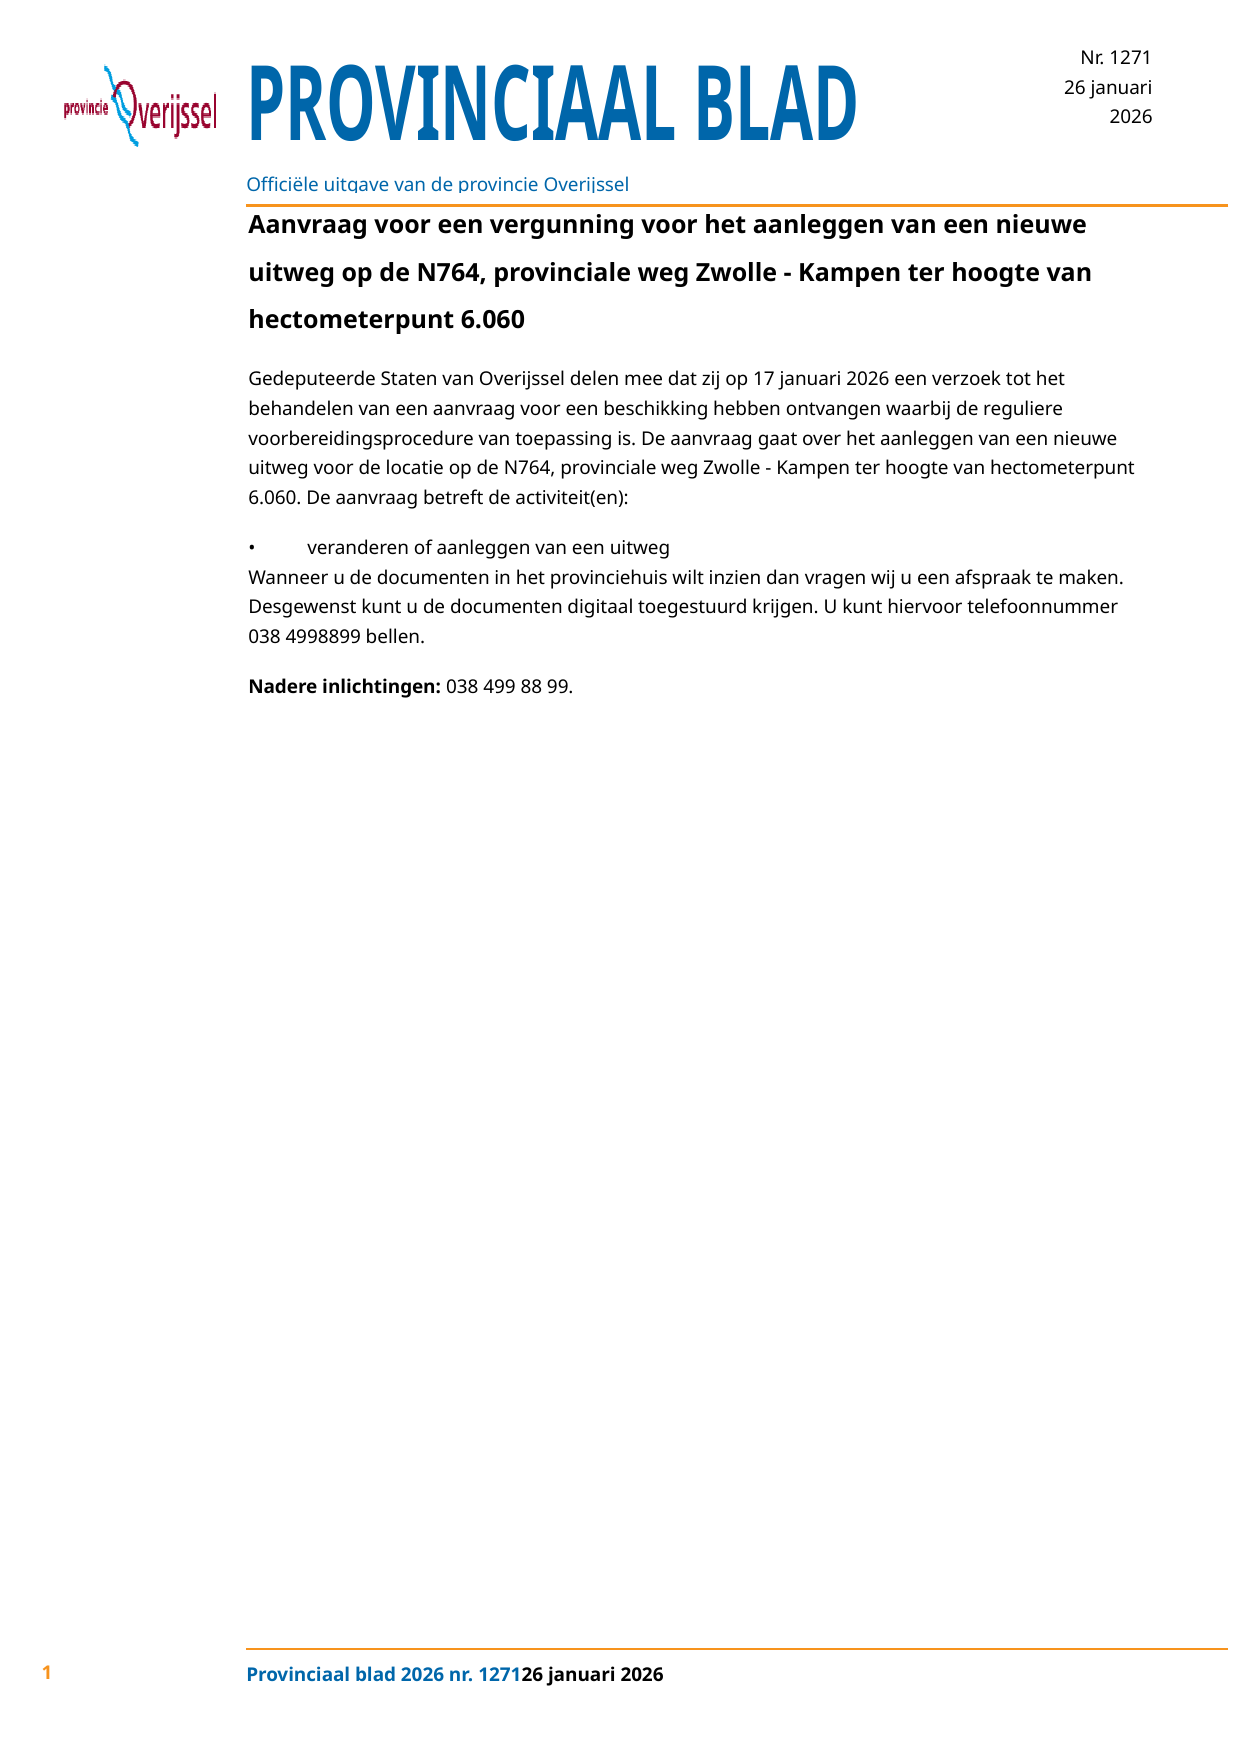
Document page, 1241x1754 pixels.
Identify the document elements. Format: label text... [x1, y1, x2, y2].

text Gedeputeerde Staten van Overijssel delen mee dat zij op 17 januari 2026 een verzoek tot het behandelen van een aanvraag voor een beschikking hebben ontvangen waarbij de reguliere voorbereidingsprocedure van toepassing is. De aanvraag gaat over het aanleggen van een nieuwe uitweg voor de locatie op de N764, provinciale weg Zwolle - Kampen ter hoogte van hectometerpunt 6.060. De aanvraag betreft de activiteit(en): [248, 366, 1152, 509]
text Aanvraag voor een vergunning voor het aanleggen van een nieuwe uitweg op de N764, provinciale weg Zwolle - Kampen ter hoogte van hectometerpunt 6.060 [248, 207, 1152, 336]
list veranderen of aanleggen van een uitweg [248, 534, 1152, 560]
picture [41, 47, 231, 172]
text Wanneer u de documenten in het provinciehuis wilt inzien dan vragen wij u een afspraak te maken. Desgewenst kunt u de documenten digitaal toegestuurd krijgen. U kunt hiervoor telefoonnummer 038 4998899 bellen. [248, 564, 1152, 649]
text Nadere inlichtingen: 038 499 88 99. [248, 673, 1152, 699]
